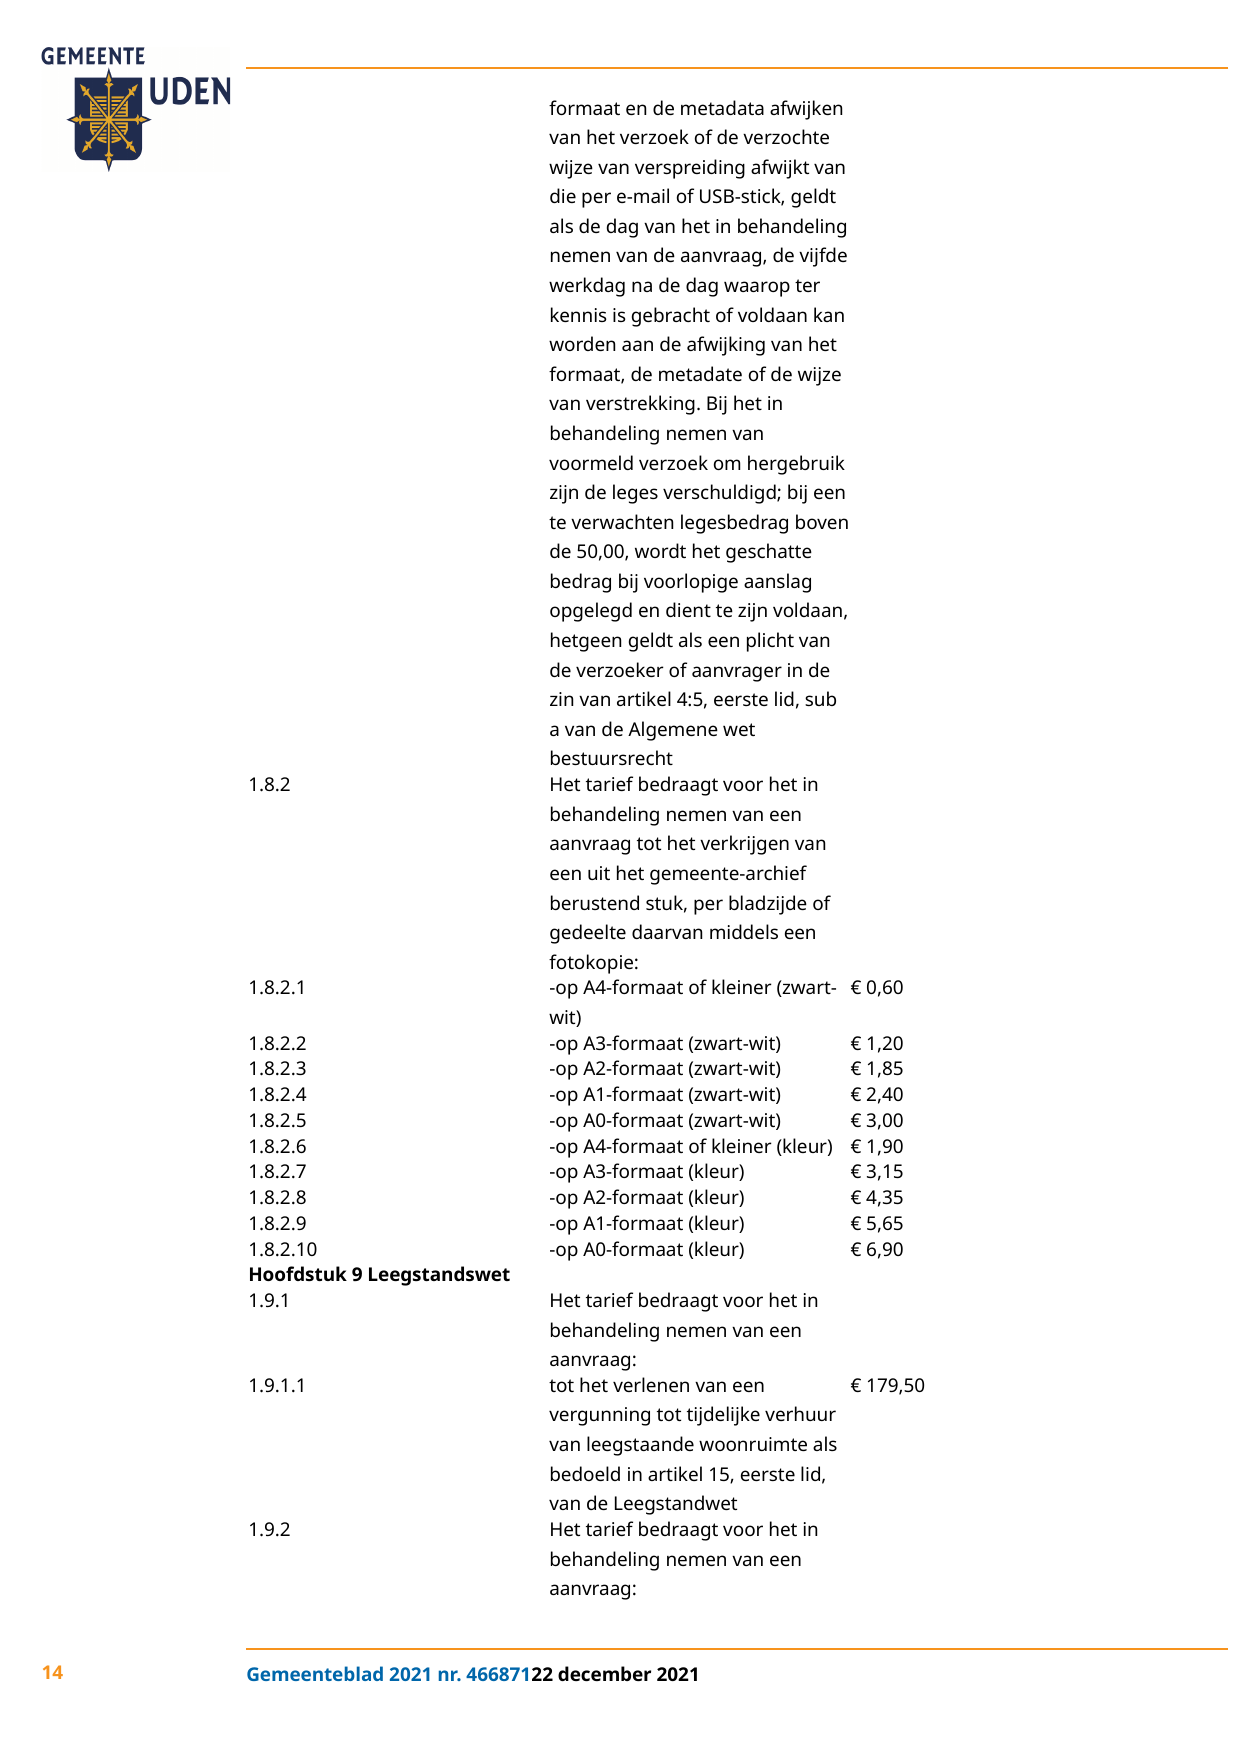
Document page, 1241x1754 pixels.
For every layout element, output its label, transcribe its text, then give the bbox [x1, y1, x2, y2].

table_cell Het tarief bedraagt voor het in behandeling nemen van een aanvraag: [549, 1516, 850, 1601]
table_cell 1.8.2.5 [248, 1107, 549, 1133]
table_cell -op A1-formaat (kleur) [549, 1210, 850, 1236]
table_cell 1.8.2.8 [248, 1184, 549, 1210]
table_cell 1.9.1.1 [248, 1372, 549, 1516]
table_cell € 1,20 [850, 1030, 1152, 1056]
table_cell Hoofdstuk 9 Leegstandswet [248, 1261, 1152, 1287]
table_cell -op A2-formaat (zwart-wit) [549, 1056, 850, 1081]
table_cell 1.8.2.10 [248, 1236, 549, 1261]
table_cell € 0,60 [850, 975, 1152, 1030]
picture [41, 47, 231, 172]
table_cell 1.8.2.1 [248, 975, 549, 1030]
table_cell € 1,85 [850, 1056, 1152, 1081]
table_cell -op A1-formaat (zwart-wit) [549, 1081, 850, 1107]
table_cell [850, 771, 1152, 974]
table_cell € 179,50 [850, 1372, 1152, 1516]
table_cell 1.8.2.4 [248, 1081, 549, 1107]
table_cell tot het verlenen van een vergunning tot tijdelijke verhuur van leegstaande woonruimte als bedoeld in artikel 15, eerste lid, van de Leegstandwet [549, 1372, 850, 1516]
table_cell € 4,35 [850, 1184, 1152, 1210]
table_cell € 3,00 [850, 1107, 1152, 1133]
table_cell € 3,15 [850, 1159, 1152, 1184]
table_cell 1.8.2.6 [248, 1133, 549, 1158]
table_cell € 1,90 [850, 1133, 1152, 1158]
table_cell -op A2-formaat (kleur) [549, 1184, 850, 1210]
table_cell -op A4-formaat of kleiner (zwart-wit) [549, 975, 850, 1030]
table_cell 1.8.2 [248, 771, 549, 974]
table_cell € 6,90 [850, 1236, 1152, 1261]
table_cell 1.8.2.9 [248, 1210, 549, 1236]
table_cell -op A0-formaat (kleur) [549, 1236, 850, 1261]
table_cell [850, 1516, 1152, 1601]
table_cell [248, 95, 549, 771]
table_cell 1.9.1 [248, 1287, 549, 1372]
table_cell Het tarief bedraagt voor het in behandeling nemen van een aanvraag: [549, 1287, 850, 1372]
table_cell 1.8.2.2 [248, 1030, 549, 1056]
table_cell 1.9.2 [248, 1516, 549, 1601]
table_cell -op A4-formaat of kleiner (kleur) [549, 1133, 850, 1158]
table_cell formaat en de metadata afwijken van het verzoek of de verzochte wijze van verspreiding afwijkt van die per e-mail of USB-stick, geldt als de dag van het in behandeling nemen van de aanvraag, de vijfde werkdag na de dag waarop ter kennis is gebracht of voldaan kan worden aan de afwijking van het formaat, de metadate of de wijze van verstrekking. Bij het in behandeling nemen van voormeld verzoek om hergebruik zijn de leges verschuldigd; bij een te verwachten legesbedrag boven de 50,00, wordt het geschatte bedrag bij voorlopige aanslag opgelegd en dient te zijn voldaan, hetgeen geldt als een plicht van de verzoeker of aanvrager in de zin van artikel 4:5, eerste lid, sub a van de Algemene wet bestuursrecht [549, 95, 850, 771]
table_cell [850, 1287, 1152, 1372]
table_cell € 5,65 [850, 1210, 1152, 1236]
table_cell -op A3-formaat (kleur) [549, 1159, 850, 1184]
table_cell € 2,40 [850, 1081, 1152, 1107]
table_cell Het tarief bedraagt voor het in behandeling nemen van een aanvraag tot het verkrijgen van een uit het gemeente-archief berustend stuk, per bladzijde of gedeelte daarvan middels een fotokopie: [549, 771, 850, 974]
table_cell -op A0-formaat (zwart-wit) [549, 1107, 850, 1133]
table_cell 1.8.2.7 [248, 1159, 549, 1184]
table_cell -op A3-formaat (zwart-wit) [549, 1030, 850, 1056]
table_cell 1.8.2.3 [248, 1056, 549, 1081]
table_cell [850, 95, 1152, 771]
